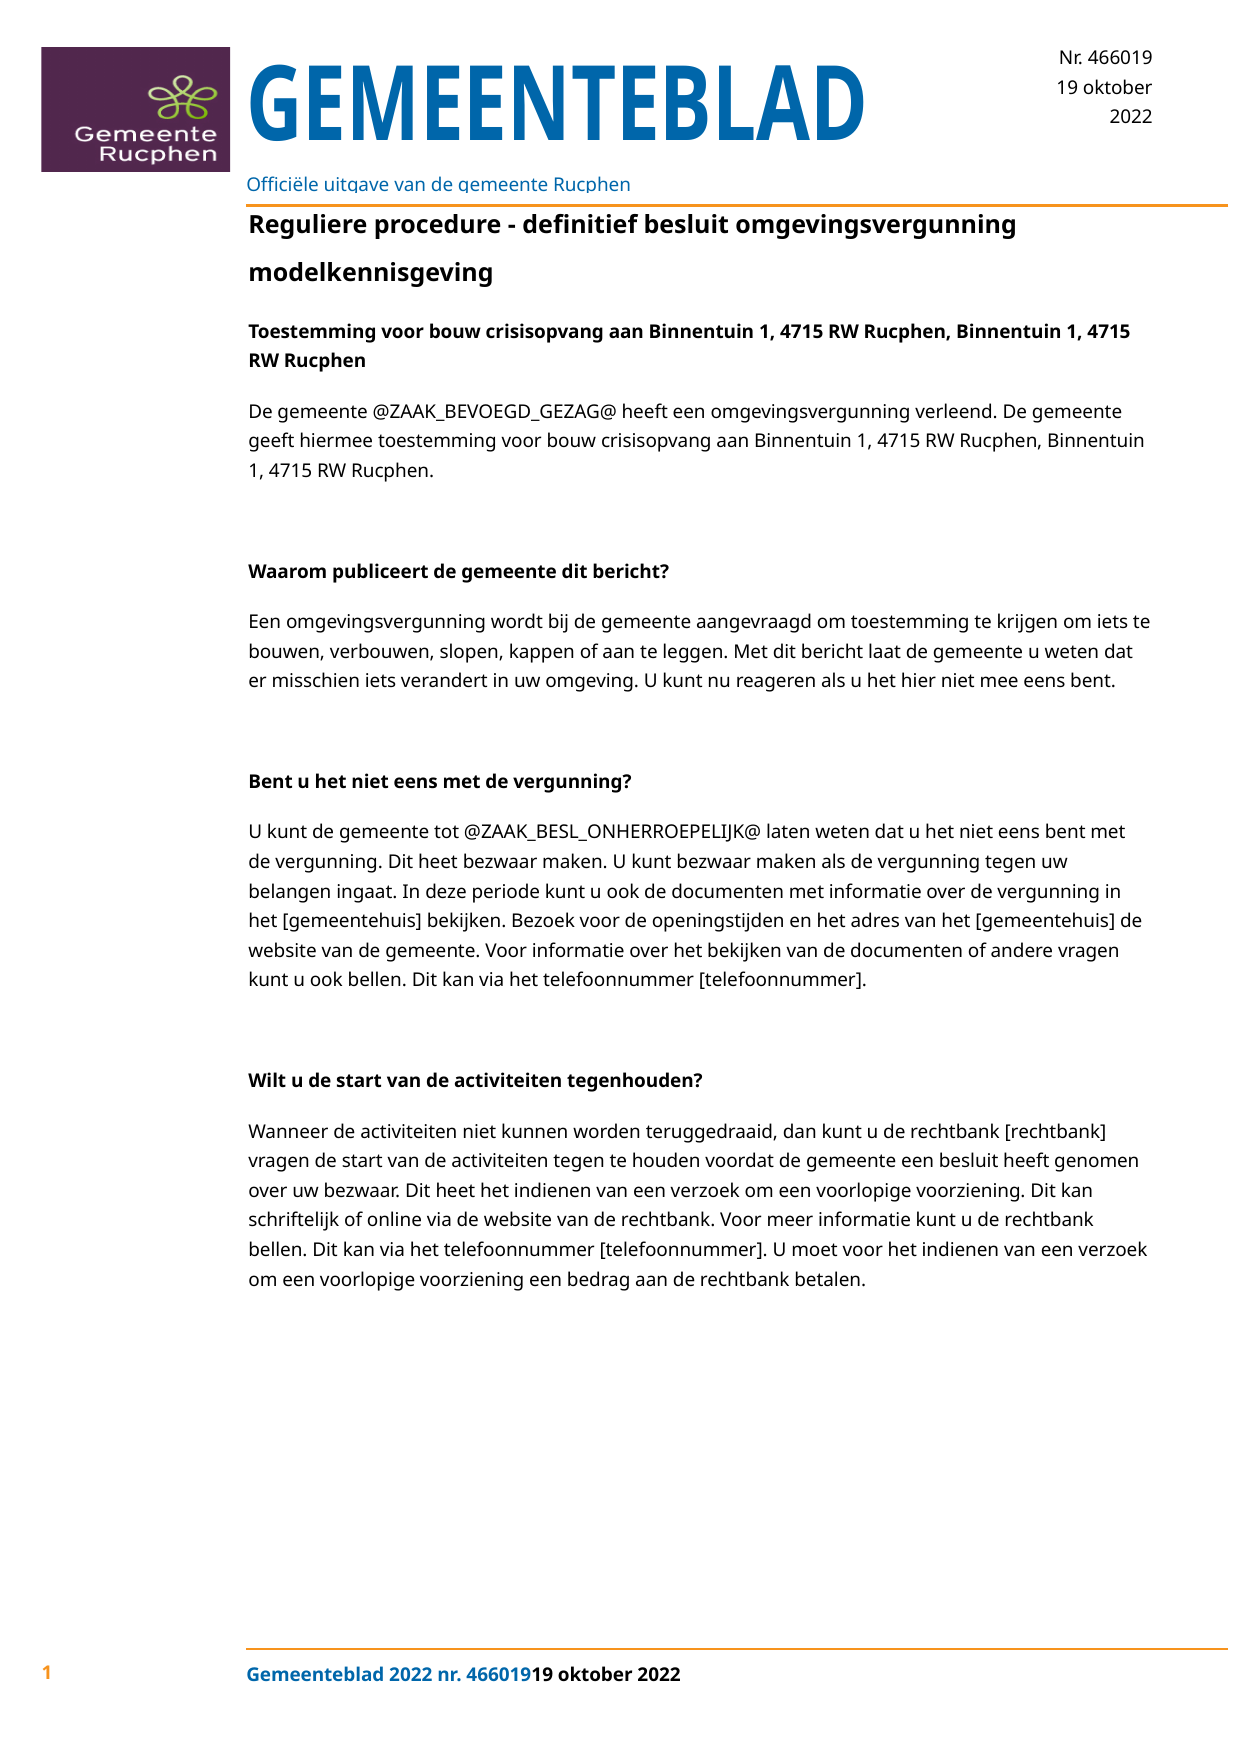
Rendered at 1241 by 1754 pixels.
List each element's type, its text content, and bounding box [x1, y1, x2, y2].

text Toestemming voor bouw crisisopvang aan Binnentuin 1, 4715 RW Rucphen, Binnentuin 1, 4715 RW Rucphen [248, 318, 1152, 373]
text U kunt de gemeente tot @ZAAK_BESL_ONHERROEPELIJK@ laten weten dat u het niet eens bent met de vergunning. Dit heet bezwaar maken. U kunt bezwaar maken als de vergunning tegen uw belangen ingaat. In deze periode kunt u ook de documenten met informatie over de vergunning in het [gemeentehuis] bekijken. Bezoek voor de openingstijden en het adres van het [gemeentehuis] de website van de gemeente. Voor informatie over het bekijken van de documenten of andere vragen kunt u ook bellen. Dit kan via het telefoonnummer [telefoonnummer]. [248, 819, 1152, 992]
text Waarom publiceert de gemeente dit bericht? [248, 558, 1152, 584]
picture [41, 47, 231, 172]
text Wanneer de activiteiten niet kunnen worden teruggedraaid, dan kunt u de rechtbank [rechtbank] vragen de start van de activiteiten tegen te houden voordat de gemeente een besluit heeft genomen over uw bezwaar. Dit heet het indienen van een verzoek om een voorlopige voorziening. Dit kan schriftelijk of online via de website van de rechtbank. Voor meer informatie kunt u de rechtbank bellen. Dit kan via het telefoonnummer [telefoonnummer]. U moet voor het indienen van een verzoek om een voorlopige voorziening een bedrag aan de rechtbank betalen. [248, 1118, 1152, 1292]
text Een omgevingsvergunning wordt bij de gemeente aangevraagd om toestemming te krijgen om iets te bouwen, verbouwen, slopen, kappen of aan te leggen. Met dit bericht laat de gemeente u weten dat er misschien iets verandert in uw omgeving. U kunt nu reageren als u het hier niet mee eens bent. [248, 608, 1152, 693]
text Bent u het niet eens met de vergunning? [248, 768, 1152, 794]
text De gemeente @ZAAK_BEVOEGD_GEZAG@ heeft een omgevingsvergunning verleend. De gemeente geeft hiermee toestemming voor bouw crisisopvang aan Binnentuin 1, 4715 RW Rucphen, Binnentuin 1, 4715 RW Rucphen. [248, 398, 1152, 483]
text Reguliere procedure - definitief besluit omgevingsvergunning modelkennisgeving [248, 207, 1152, 288]
text Wilt u de start van de activiteiten tegenhouden? [248, 1067, 1152, 1093]
